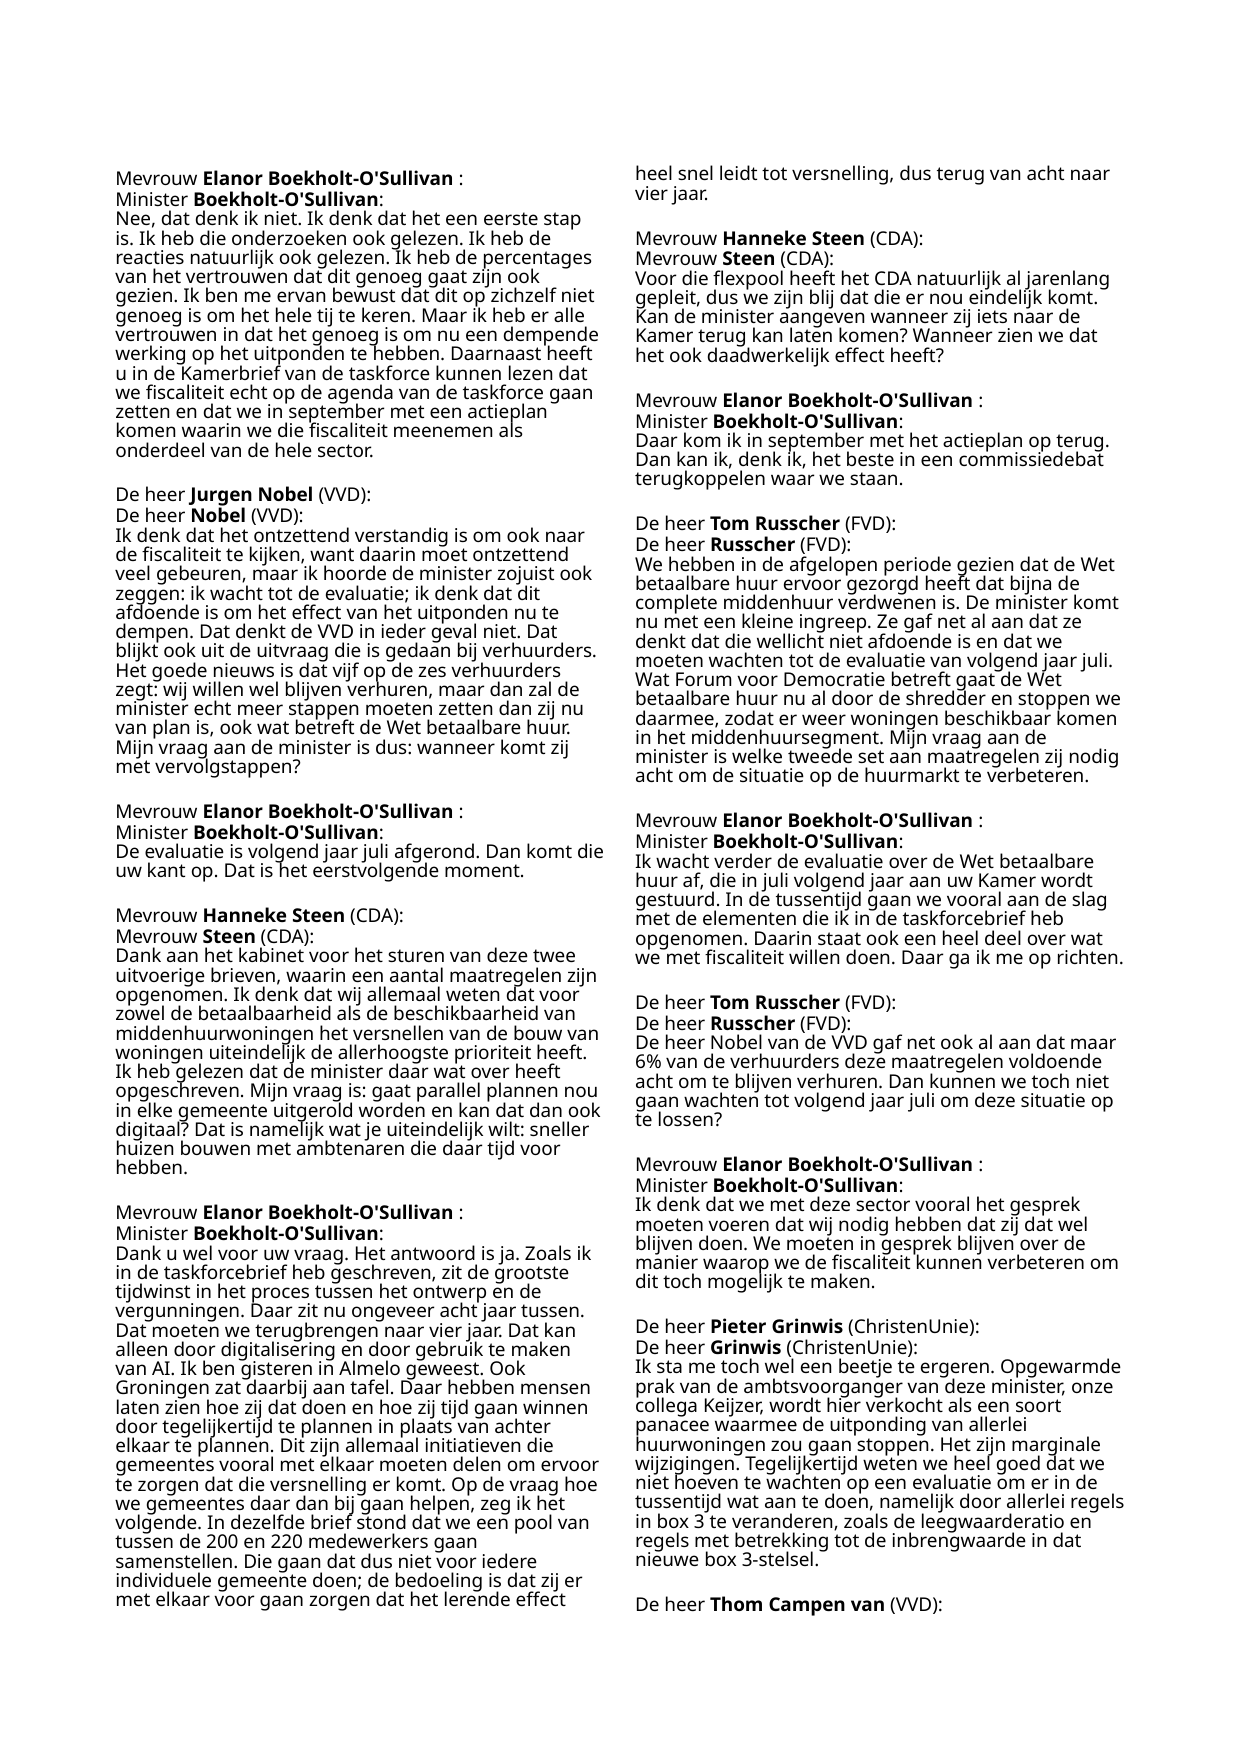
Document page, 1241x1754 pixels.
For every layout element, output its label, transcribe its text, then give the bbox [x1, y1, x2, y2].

text Mevrouw Elanor Boekholt-O'Sullivan : [115, 165, 605, 191]
text Mevrouw Elanor Boekholt-O'Sullivan : [115, 1199, 605, 1225]
text De heer Grinwis (ChristenUnie): [635, 1339, 1125, 1358]
text Mevrouw Elanor Boekholt-O'Sullivan : [635, 387, 1125, 413]
text De heer Thom Campen van (VVD): [635, 1591, 1125, 1617]
text Minister Boekholt-O'Sullivan: [115, 824, 605, 843]
text Mevrouw Hanneke Steen (CDA): [115, 902, 605, 928]
text Mevrouw Elanor Boekholt-O'Sullivan : [115, 798, 605, 824]
text De heer Jurgen Nobel (VVD): [115, 482, 605, 507]
text De heer Tom Russcher (FVD): [635, 511, 1125, 536]
text De heer Russcher (FVD): [635, 1015, 1125, 1034]
text Ik wacht verder de evaluatie over de Wet betaalbare huur af, die in juli volgend jaar aan uw Kamer wordt gestuurd. In de tussentijd gaan we vooral aan de slag met de elementen die ik in de taskforcebrief heb opgenomen. Daarin staat ook een heel deel over wat we met fiscaliteit willen doen. Daar ga ik me op richten. [635, 853, 1125, 968]
text Mevrouw Steen (CDA): [115, 928, 605, 947]
text Daar kom ik in september met het actieplan op terug. Dan kan ik, denk ik, het beste in een commissiedebat terugkoppelen waar we staan. [635, 432, 1125, 490]
text We hebben in de afgelopen periode gezien dat de Wet betaalbare huur ervoor gezorgd heeft dat bijna de complete middenhuur verdwenen is. De minister komt nu met een kleine ingreep. Ze gaf net al aan dat ze denkt dat die wellicht niet afdoende is en dat we moeten wachten tot de evaluatie van volgend jaar juli. Wat Forum voor Democratie betreft gaat de Wet betaalbare huur nu al door de shredder en stoppen we daarmee, zodat er weer woningen beschikbaar komen in het middenhuursegment. Mijn vraag aan de minister is welke tweede set aan maatregelen zij nodig acht om de situatie op de huurmarkt te verbeteren. [635, 556, 1125, 787]
text Dank aan het kabinet voor het sturen van deze twee uitvoerige brieven, waarin een aantal maatregelen zijn opgenomen. Ik denk dat wij allemaal weten dat voor zowel de betaalbaarheid als de beschikbaarheid van middenhuurwoningen het versnellen van de bouw van woningen uiteindelijk de allerhoogste prioriteit heeft. Ik heb gelezen dat de minister daar wat over heeft opgeschreven. Mijn vraag is: gaat parallel plannen nou in elke gemeente uitgerold worden en kan dat dan ook digitaal? Dat is namelijk wat je uiteindelijk wilt: sneller huizen bouwen met ambtenaren die daar tijd voor hebben. [115, 947, 605, 1179]
text De heer Pieter Grinwis (ChristenUnie): [635, 1313, 1125, 1339]
text Minister Boekholt-O'Sullivan: [635, 413, 1125, 432]
text Minister Boekholt-O'Sullivan: [115, 1225, 605, 1244]
text Mevrouw Elanor Boekholt-O'Sullivan : [635, 1151, 1125, 1177]
text Minister Boekholt-O'Sullivan: [635, 833, 1125, 853]
text Mevrouw Elanor Boekholt-O'Sullivan : [635, 808, 1125, 833]
text De heer Russcher (FVD): [635, 536, 1125, 556]
text Mevrouw Steen (CDA): [635, 250, 1125, 270]
text Nee, dat denk ik niet. Ik denk dat het een eerste stap is. Ik heb die onderzoeken ook gelezen. Ik heb de reacties natuurlijk ook gelezen. Ik heb de percentages van het vertrouwen dat dit genoeg gaat zijn ook gezien. Ik ben me ervan bewust dat dit op zichzelf niet genoeg is om het hele tij te keren. Maar ik heb er alle vertrouwen in dat het genoeg is om nu een dempende werking op het uitponden te hebben. Daarnaast heeft u in de Kamerbrief van de taskforce kunnen lezen dat we fiscaliteit echt op de agenda van de taskforce gaan zetten en dat we in september met een actieplan komen waarin we die fiscaliteit meenemen als onderdeel van de hele sector. [115, 210, 605, 461]
text Ik denk dat het ontzettend verstandig is om ook naar de fiscaliteit te kijken, want daarin moet ontzettend veel gebeuren, maar ik hoorde de minister zojuist ook zeggen: ik wacht tot de evaluatie; ik denk dat dit afdoende is om het effect van het uitponden nu te dempen. Dat denkt de VVD in ieder geval niet. Dat blijkt ook uit de uitvraag die is gedaan bij verhuurders. Het goede nieuws is dat vijf op de zes verhuurders zegt: wij willen wel blijven verhuren, maar dan zal de minister echt meer stappen moeten zetten dan zij nu van plan is, ook wat betreft de Wet betaalbare huur. Mijn vraag aan de minister is dus: wanneer komt zij met vervolgstappen? [115, 527, 605, 777]
text heel snel leidt tot versnelling, dus terug van acht naar vier jaar. [635, 165, 1125, 204]
text Ik denk dat we met deze sector vooral het gesprek moeten voeren dat wij nodig hebben dat zij dat wel blijven doen. We moeten in gesprek blijven over de manier waarop we de fiscaliteit kunnen verbeteren om dit toch mogelijk te maken. [635, 1196, 1125, 1293]
text Ik sta me toch wel een beetje te ergeren. Opgewarmde prak van de ambtsvoorganger van deze minister, onze collega Keijzer, wordt hier verkocht als een soort panacee waarmee de uitponding van allerlei huurwoningen zou gaan stoppen. Het zijn marginale wijzigingen. Tegelijkertijd weten we heel goed dat we niet hoeven te wachten op een evaluatie om er in de tussentijd wat aan te doen, namelijk door allerlei regels in box 3 te veranderen, zoals de leegwaarderatio en regels met betrekking tot de inbrengwaarde in dat nieuwe box 3-stelsel. [635, 1358, 1125, 1570]
text De heer Nobel van de VVD gaf net ook al aan dat maar 6% van de verhuurders deze maatregelen voldoende acht om te blijven verhuren. Dan kunnen we toch niet gaan wachten tot volgend jaar juli om deze situatie op te lossen? [635, 1034, 1125, 1130]
text Voor die flexpool heeft het CDA natuurlijk al jarenlang gepleit, dus we zijn blij dat die er nou eindelijk komt. Kan de minister aangeven wanneer zij iets naar de Kamer terug kan laten komen? Wanneer zien we dat het ook daadwerkelijk effect heeft? [635, 270, 1125, 366]
text Minister Boekholt-O'Sullivan: [115, 191, 605, 210]
text De heer Tom Russcher (FVD): [635, 989, 1125, 1015]
text Minister Boekholt-O'Sullivan: [635, 1177, 1125, 1196]
text Dank u wel voor uw vraag. Het antwoord is ja. Zoals ik in de taskforcebrief heb geschreven, zit de grootste tijdwinst in het proces tussen het ontwerp en de vergunningen. Daar zit nu ongeveer acht jaar tussen. Dat moeten we terugbrengen naar vier jaar. Dat kan alleen door digitalisering en door gebruik te maken van AI. Ik ben gisteren in Almelo geweest. Ook Groningen zat daarbij aan tafel. Daar hebben mensen laten zien hoe zij dat doen en hoe zij tijd gaan winnen door tegelijkertijd te plannen in plaats van achter elkaar te plannen. Dit zijn allemaal initiatieven die gemeentes vooral met elkaar moeten delen om ervoor te zorgen dat die versnelling er komt. Op de vraag hoe we gemeentes daar dan bij gaan helpen, zeg ik het volgende. In dezelfde brief stond dat we een pool van tussen de 200 en 220 medewerkers gaan samenstellen. Die gaan dat dus niet voor iedere individuele gemeente doen; de bedoeling is dat zij er met elkaar voor gaan zorgen dat het lerende effect [115, 1244, 605, 1611]
text Mevrouw Hanneke Steen (CDA): [635, 225, 1125, 250]
text De evaluatie is volgend jaar juli afgerond. Dan komt die uw kant op. Dat is het eerstvolgende moment. [115, 843, 605, 882]
text De heer Nobel (VVD): [115, 507, 605, 527]
